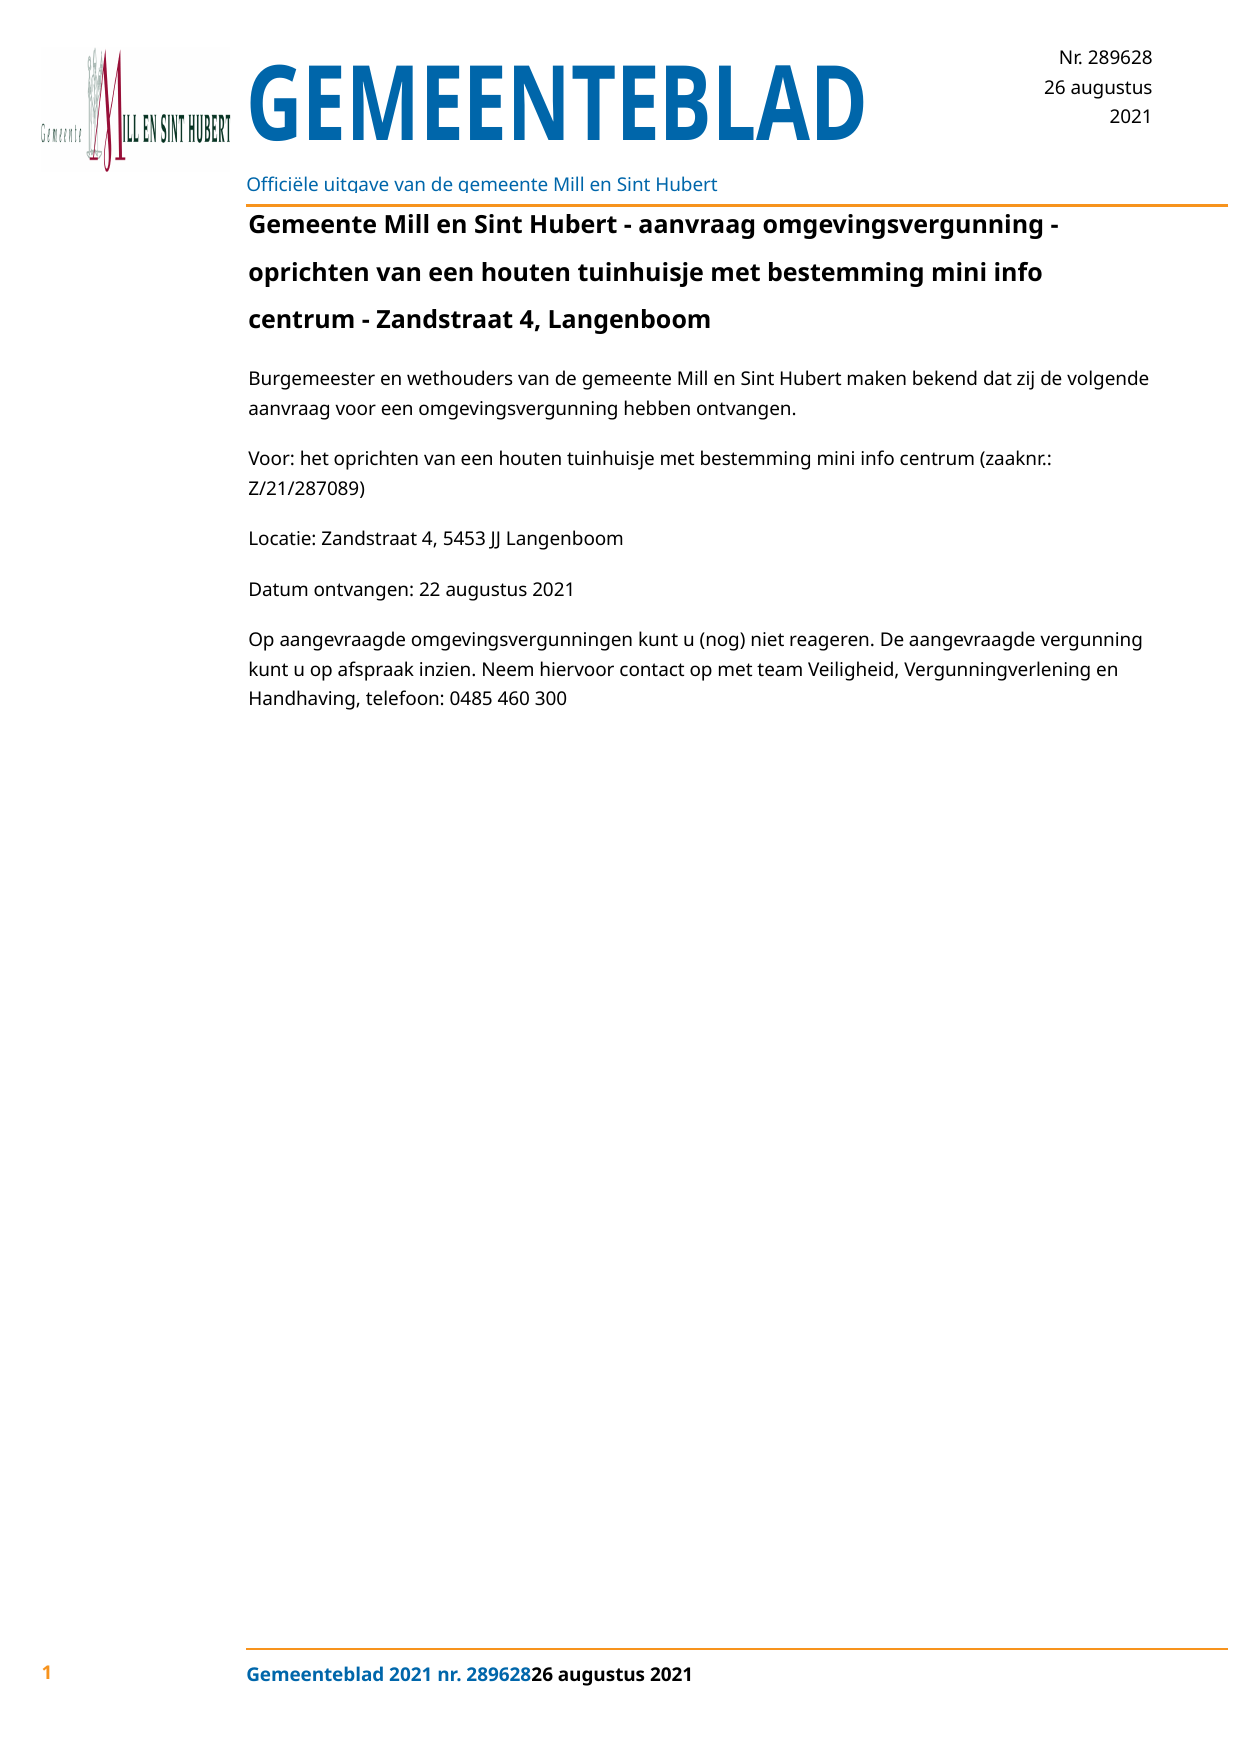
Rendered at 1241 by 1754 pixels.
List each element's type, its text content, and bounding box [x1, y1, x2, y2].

text Voor: het oprichten van een houten tuinhuisje met bestemming mini info centrum (zaaknr.: Z/21/287089) [248, 446, 1152, 501]
picture [41, 47, 231, 172]
text Datum ontvangen: 22 augustus 2021 [248, 576, 1152, 602]
text Locatie: Zandstraat 4, 5453 JJ Langenboom [248, 526, 1152, 551]
text Gemeente Mill en Sint Hubert - aanvraag omgevingsvergunning - oprichten van een houten tuinhuisje met bestemming mini info centrum - Zandstraat 4, Langenboom [248, 207, 1152, 336]
text Burgemeester en wethouders van de gemeente Mill en Sint Hubert maken bekend dat zij de volgende aanvraag voor een omgevingsvergunning hebben ontvangen. [248, 366, 1152, 421]
text Op aangevraagde omgevingsvergunningen kunt u (nog) niet reageren. De aangevraagde vergunning kunt u op afspraak inzien. Neem hiervoor contact op met team Veiligheid, Vergunningverlening en Handhaving, telefoon: 0485 460 300 [248, 626, 1152, 711]
